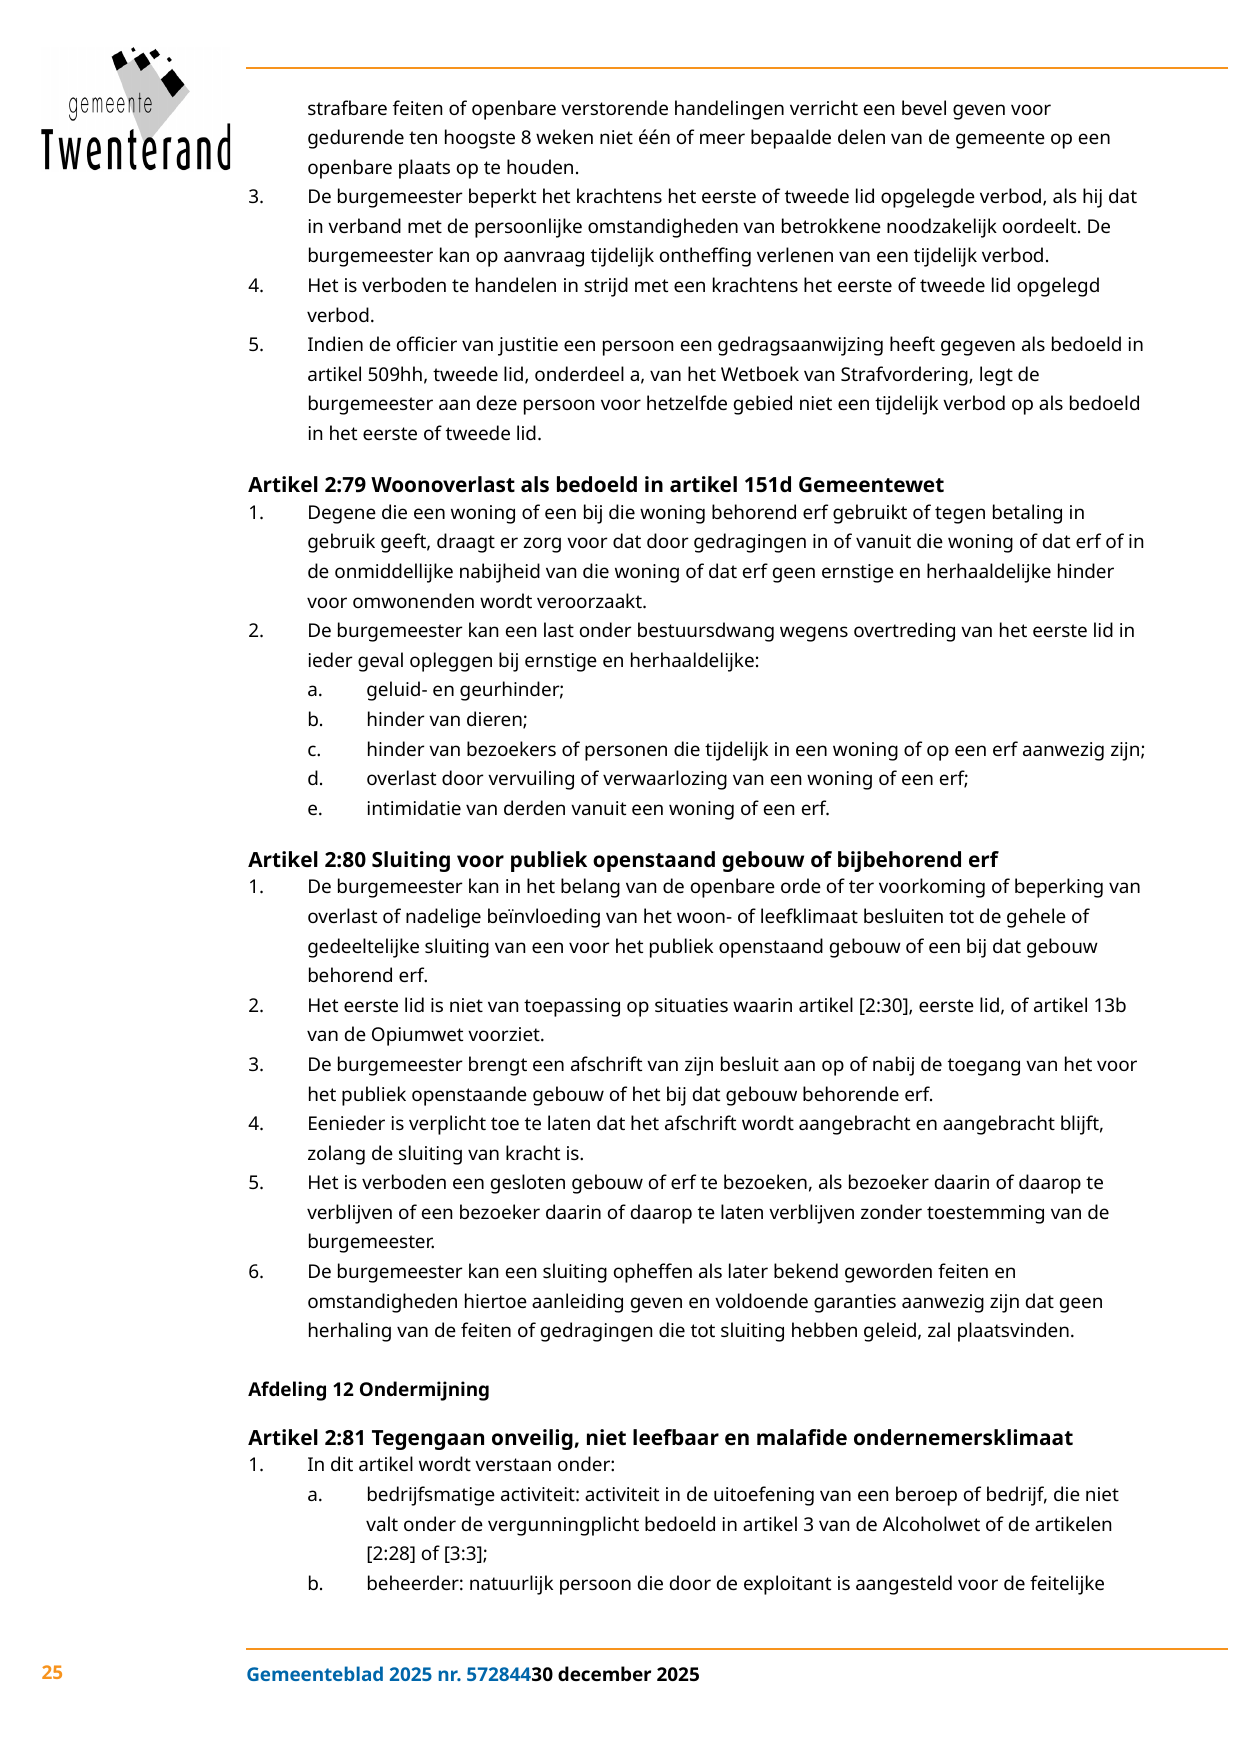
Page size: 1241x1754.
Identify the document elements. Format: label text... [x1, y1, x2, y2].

list Het eerste lid is niet van toepassing op situaties waarin artikel [2:30], eerste lid, of artikel 13b van de Opiumwet voorziet. [248, 992, 1152, 1047]
text Afdeling 12 Ondermijning [248, 1377, 1152, 1402]
list beheerder: natuurlijk persoon die door de exploitant is aangesteld voor de feitelijke [307, 1570, 1152, 1596]
list Eenieder is verplicht toe te laten dat het afschrift wordt aangebracht en aangebracht blijft, zolang de sluiting van kracht is. [248, 1110, 1152, 1166]
list bedrijfsmatige activiteit: activiteit in de uitoefening van een beroep of bedrijf, die niet valt onder de vergunningplicht bedoeld in artikel 3 van de Alcoholwet of de artikelen [2:28] of [3:3]; [307, 1481, 1152, 1566]
picture [41, 47, 231, 172]
text Artikel 2:79 Woonoverlast als bedoeld in artikel 151d Gemeentewet [248, 471, 1152, 499]
list Degene die een woning of een bij die woning behorend erf gebruikt of tegen betaling in gebruik geeft, draagt er zorg voor dat door gedragingen in of vanuit die woning of dat erf of in de onmiddellijke nabijheid van die woning of dat erf geen ernstige en herhaaldelijke hinder voor omwonenden wordt veroorzaakt. [248, 499, 1152, 613]
list strafbare feiten of openbare verstorende handelingen verricht een bevel geven voor gedurende ten hoogste 8 weken niet één of meer bepaalde delen van de gemeente op een openbare plaats op te houden. [248, 95, 1152, 180]
text Artikel 2:81 Tegengaan onveilig, niet leefbaar en malafide ondernemersklimaat [248, 1423, 1152, 1452]
list De burgemeester beperkt het krachtens het eerste of tweede lid opgelegde verbod, als hij dat in verband met de persoonlijke omstandigheden van betrokkene noodzakelijk oordeelt. De burgemeester kan op aanvraag tijdelijk ontheffing verlenen van een tijdelijk verbod. [248, 183, 1152, 268]
list De burgemeester kan in het belang van de openbare orde of ter voorkoming of beperking van overlast of nadelige beïnvloeding van het woon- of leefklimaat besluiten tot de gehele of gedeeltelijke sluiting van een voor het publiek openstaand gebouw of een bij dat gebouw behorend erf. [248, 874, 1152, 988]
list hinder van bezoekers of personen die tijdelijk in een woning of op een erf aanwezig zijn; [307, 736, 1152, 761]
list overlast door vervuiling of verwaarlozing van een woning of een erf; [307, 765, 1152, 791]
list De burgemeester brengt een afschrift van zijn besluit aan op of nabij de toegang van het voor het publiek openstaande gebouw of het bij dat gebouw behorende erf. [248, 1051, 1152, 1107]
list De burgemeester kan een sluiting opheffen als later bekend geworden feiten en omstandigheden hiertoe aanleiding geven en voldoende garanties aanwezig zijn dat geen herhaling van de feiten of gedragingen die tot sluiting hebben geleid, zal plaatsvinden. [248, 1258, 1152, 1343]
list Het is verboden een gesloten gebouw of erf te bezoeken, als bezoeker daarin of daarop te verblijven of een bezoeker daarin of daarop te laten verblijven zonder toestemming van de burgemeester. [248, 1169, 1152, 1254]
list Indien de officier van justitie een persoon een gedragsaanwijzing heeft gegeven als bedoeld in artikel 509hh, tweede lid, onderdeel a, van het Wetboek van Strafvordering, legt de burgemeester aan deze persoon voor hetzelfde gebied niet een tijdelijk verbod op als bedoeld in het eerste of tweede lid. [248, 331, 1152, 446]
text Artikel 2:80 Sluiting voor publiek openstaand gebouw of bijbehorend erf [248, 845, 1152, 874]
list hinder van dieren; [307, 706, 1152, 732]
list geluid- en geurhinder; [307, 677, 1152, 702]
list De burgemeester kan een last onder bestuursdwang wegens overtreding van het eerste lid in ieder geval opleggen bij ernstige en herhaaldelijke: [248, 617, 1152, 673]
list Het is verboden te handelen in strijd met een krachtens het eerste of tweede lid opgelegd verbod. [248, 272, 1152, 328]
list In dit artikel wordt verstaan onder: [248, 1452, 1152, 1477]
list intimidatie van derden vanuit een woning of een erf. [307, 795, 1152, 821]
